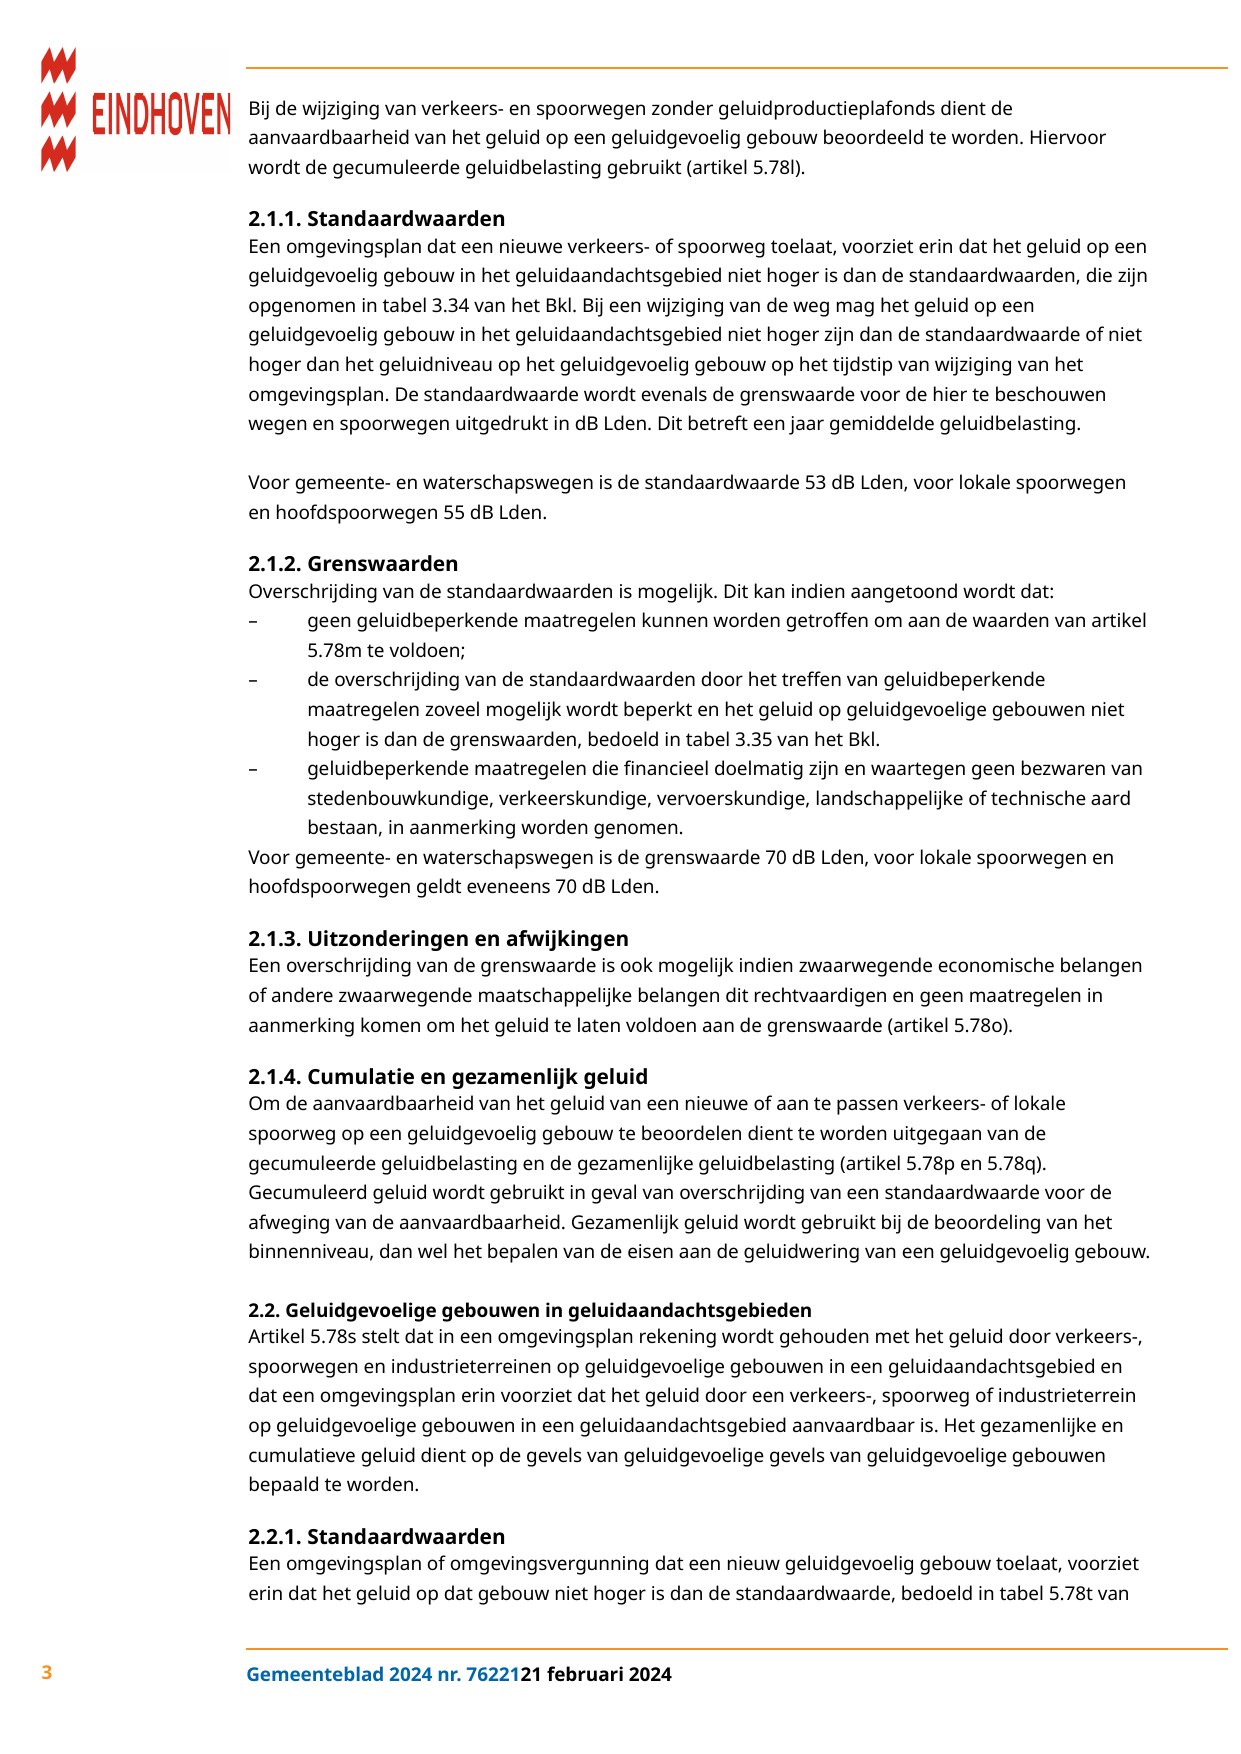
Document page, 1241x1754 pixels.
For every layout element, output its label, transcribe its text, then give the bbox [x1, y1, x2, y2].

picture [41, 47, 231, 172]
text 2.1.3. Uitzonderingen en afwijkingen [248, 924, 1152, 953]
text Bij de wijziging van verkeers- en spoorwegen zonder geluidproductieplafonds dient de aanvaardbaarheid van het geluid op een geluidgevoelig gebouw beoordeeld te worden. Hiervoor wordt de gecumuleerde geluidbelasting gebruikt (artikel 5.78l). [248, 95, 1152, 180]
list de overschrijding van de standaardwaarden door het treffen van geluidbeperkende maatregelen zoveel mogelijk wordt beperkt en het geluid op geluidgevoelige gebouwen niet hoger is dan de grenswaarden, bedoeld in tabel 3.35 van het Bkl. [248, 667, 1152, 752]
text 2.2. Geluidgevoelige gebouwen in geluidaandachtsgebieden [248, 1298, 1152, 1323]
list geluidbeperkende maatregelen die financieel doelmatig zijn en waartegen geen bezwaren van stedenbouwkundige, verkeerskundige, vervoerskundige, landschappelijke of technische aard bestaan, in aanmerking worden genomen. [248, 755, 1152, 840]
text Een omgevingsplan of omgevingsvergunning dat een nieuw geluidgevoelig gebouw toelaat, voorziet erin dat het geluid op dat gebouw niet hoger is dan de standaardwaarde, bedoeld in tabel 5.78t van [248, 1550, 1152, 1606]
text Voor gemeente- en waterschapswegen is de standaardwaarde 53 dB Lden, voor lokale spoorwegen en hoofdspoorwegen 55 dB Lden. [248, 469, 1152, 525]
list geen geluidbeperkende maatregelen kunnen worden getroffen om aan de waarden van artikel 5.78m te voldoen; [248, 607, 1152, 663]
text Voor gemeente- en waterschapswegen is de grenswaarde 70 dB Lden, voor lokale spoorwegen en hoofdspoorwegen geldt eveneens 70 dB Lden. [248, 844, 1152, 899]
text Een omgevingsplan dat een nieuwe verkeers- of spoorweg toelaat, voorziet erin dat het geluid op een geluidgevoelig gebouw in het geluidaandachtsgebied niet hoger is dan de standaardwaarden, die zijn opgenomen in tabel 3.34 van het Bkl. Bij een wijziging van de weg mag het geluid op een geluidgevoelig gebouw in het geluidaandachtsgebied niet hoger zijn dan de standaardwaarde of niet hoger dan het geluidniveau op het geluidgevoelig gebouw op het tijdstip van wijziging van het omgevingsplan. De standaardwaarde wordt evenals de grenswaarde voor de hier te beschouwen wegen en spoorwegen uitgedrukt in dB Lden. Dit betreft een jaar gemiddelde geluidbelasting. [248, 233, 1152, 436]
text Een overschrijding van de grenswaarde is ook mogelijk indien zwaarwegende economische belangen of andere zwaarwegende maatschappelijke belangen dit rechtvaardigen en geen maatregelen in aanmerking komen om het geluid te laten voldoen aan de grenswaarde (artikel 5.78o). [248, 953, 1152, 1037]
text Overschrijding van de standaardwaarden is mogelijk. Dit kan indien aangetoond wordt dat: [248, 578, 1152, 604]
text 2.2.1. Standaardwaarden [248, 1522, 1152, 1550]
text Om de aanvaardbaarheid van het geluid van een nieuwe of aan te passen verkeers- of lokale spoorweg op een geluidgevoelig gebouw te beoordelen dient te worden uitgegaan van de gecumuleerde geluidbelasting en de gezamenlijke geluidbelasting (artikel 5.78p en 5.78q). Gecumuleerd geluid wordt gebruikt in geval van overschrijding van een standaardwaarde voor de afweging van de aanvaardbaarheid. Gezamenlijk geluid wordt gebruikt bij de beoordeling van het binnenniveau, dan wel het bepalen van de eisen aan de geluidwering van een geluidgevoelig gebouw. [248, 1091, 1152, 1264]
text 2.1.1. Standaardwaarden [248, 204, 1152, 233]
text 2.1.4. Cumulatie en gezamenlijk geluid [248, 1062, 1152, 1091]
text 2.1.2. Grenswaarden [248, 549, 1152, 578]
text Artikel 5.78s stelt dat in een omgevingsplan rekening wordt gehouden met het geluid door verkeers-, spoorwegen en industrieterreinen op geluidgevoelige gebouwen in een geluidaandachtsgebied en dat een omgevingsplan erin voorziet dat het geluid door een verkeers-, spoorweg of industrieterrein op geluidgevoelige gebouwen in een geluidaandachtsgebied aanvaardbaar is. Het gezamenlijke en cumulatieve geluid dient op de gevels van geluidgevoelige gevels van geluidgevoelige gebouwen bepaald te worden. [248, 1323, 1152, 1497]
